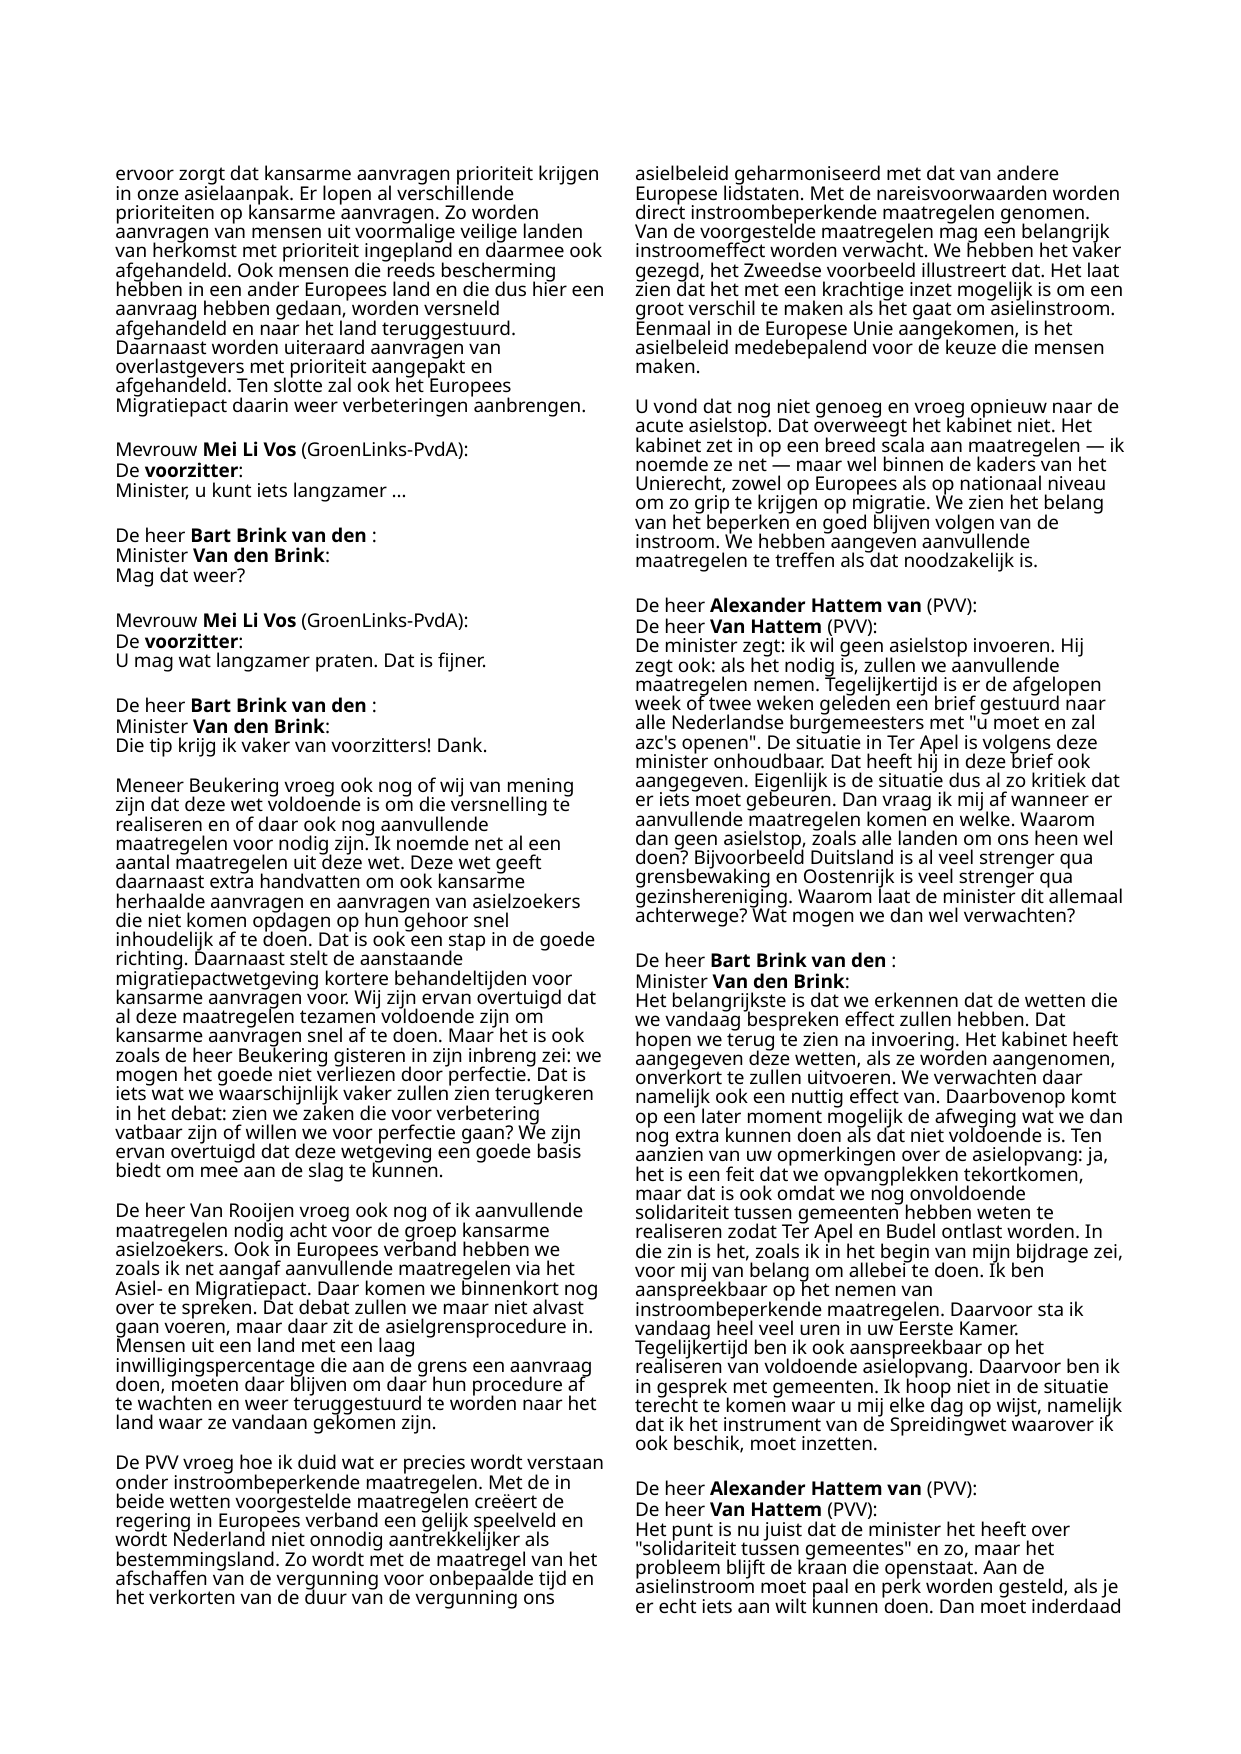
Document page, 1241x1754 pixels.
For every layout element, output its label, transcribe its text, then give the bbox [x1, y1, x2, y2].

text Minister Van den Brink: [115, 547, 605, 567]
text Minister Van den Brink: [635, 973, 1125, 992]
text De voorzitter: [115, 633, 605, 652]
text De heer Bart Brink van den : [635, 947, 1125, 973]
text Minister, u kunt iets langzamer … [115, 482, 605, 501]
text Het belangrijkste is dat we erkennen dat de wetten die we vandaag bespreken effect zullen hebben. Dat hopen we terug te zien na invoering. Het kabinet heeft aangegeven deze wetten, als ze worden aangenomen, onverkort te zullen uitvoeren. We verwachten daar namelijk ook een nuttig effect van. Daarbovenop komt op een later moment mogelijk de afweging wat we dan nog extra kunnen doen als dat niet voldoende is. Ten aanzien van uw opmerkingen over de asielopvang: ja, het is een feit dat we opvangplekken tekortkomen, maar dat is ook omdat we nog onvoldoende solidariteit tussen gemeenten hebben weten te realiseren zodat Ter Apel en Budel ontlast worden. In die zin is het, zoals ik in het begin van mijn bijdrage zei, voor mij van belang om allebei te doen. Ik ben aanspreekbaar op het nemen van instroombeperkende maatregelen. Daarvoor sta ik vandaag heel veel uren in uw Eerste Kamer. Tegelijkertijd ben ik ook aanspreekbaar op het realiseren van voldoende asielopvang. Daarvoor ben ik in gesprek met gemeenten. Ik hoop niet in de situatie terecht te komen waar u mij elke dag op wijst, namelijk dat ik het instrument van de Spreidingwet waarover ik ook beschik, moet inzetten. [635, 992, 1125, 1455]
text De heer Van Hattem (PVV): [635, 1501, 1125, 1521]
text De PVV vroeg hoe ik duid wat er precies wordt verstaan onder instroombeperkende maatregelen. Met de in beide wetten voorgestelde maatregelen creëert de regering in Europees verband een gelijk speelveld en wordt Nederland niet onnodig aantrekkelijker als bestemmingsland. Zo wordt met de maatregel van het afschaffen van de vergunning voor onbepaalde tijd en het verkorten van de duur van de vergunning ons [115, 1454, 605, 1608]
text U vond dat nog niet genoeg en vroeg opnieuw naar de acute asielstop. Dat overweegt het kabinet niet. Het kabinet zet in op een breed scala aan maatregelen — ik noemde ze net — maar wel binnen de kaders van het Unierecht, zowel op Europees als op nationaal niveau om zo grip te krijgen op migratie. We zien het belang van het beperken en goed blijven volgen van de instroom. We hebben aangeven aanvullende maatregelen te treffen als dat noodzakelijk is. [635, 398, 1125, 571]
text Die tip krijg ik vaker van voorzitters! Dank. [115, 737, 605, 756]
text Mag dat weer? [115, 567, 605, 586]
text Het punt is nu juist dat de minister het heeft over "solidariteit tussen gemeentes" en zo, maar het probleem blijft de kraan die openstaat. Aan de asielinstroom moet paal en perk worden gesteld, als je er echt iets aan wilt kunnen doen. Dan moet inderdaad [635, 1521, 1125, 1617]
text Meneer Beukering vroeg ook nog of wij van mening zijn dat deze wet voldoende is om die versnelling te realiseren en of daar ook nog aanvullende maatregelen voor nodig zijn. Ik noemde net al een aantal maatregelen uit deze wet. Deze wet geeft daarnaast extra handvatten om ook kansarme herhaalde aanvragen en aanvragen van asielzoekers die niet komen opdagen op hun gehoor snel inhoudelijk af te doen. Dat is ook een stap in de goede richting. Daarnaast stelt de aanstaande migratiepactwetgeving kortere behandeltijden voor kansarme aanvragen voor. Wij zijn ervan overtuigd dat al deze maatregelen tezamen voldoende zijn om kansarme aanvragen snel af te doen. Maar het is ook zoals de heer Beukering gisteren in zijn inbreng zei: we mogen het goede niet verliezen door perfectie. Dat is iets wat we waarschijnlijk vaker zullen zien terugkeren in het debat: zien we zaken die voor verbetering vatbaar zijn of willen we voor perfectie gaan? We zijn ervan overtuigd dat deze wetgeving een goede basis biedt om mee aan de slag te kunnen. [115, 777, 605, 1182]
text Minister Van den Brink: [115, 718, 605, 737]
text De heer Alexander Hattem van (PVV): [635, 592, 1125, 618]
text De heer Alexander Hattem van (PVV): [635, 1476, 1125, 1501]
text De heer Bart Brink van den : [115, 522, 605, 547]
text U mag wat langzamer praten. Dat is fijner. [115, 652, 605, 671]
text asielbeleid geharmoniseerd met dat van andere Europese lidstaten. Met de nareisvoorwaarden worden direct instroombeperkende maatregelen genomen. Van de voorgestelde maatregelen mag een belangrijk instroomeffect worden verwacht. We hebben het vaker gezegd, het Zweedse voorbeeld illustreert dat. Het laat zien dat het met een krachtige inzet mogelijk is om een groot verschil te maken als het gaat om asielinstroom. Eenmaal in de Europese Unie aangekomen, is het asielbeleid medebepalend voor de keuze die mensen maken. [635, 165, 1125, 377]
text Mevrouw Mei Li Vos (GroenLinks-PvdA): [115, 437, 605, 462]
text Mevrouw Mei Li Vos (GroenLinks-PvdA): [115, 607, 605, 633]
text De heer Van Rooijen vroeg ook nog of ik aanvullende maatregelen nodig acht voor de groep kansarme asielzoekers. Ook in Europees verband hebben we zoals ik net aangaf aanvullende maatregelen via het Asiel- en Migratiepact. Daar komen we binnenkort nog over te spreken. Dat debat zullen we maar niet alvast gaan voeren, maar daar zit de asielgrensprocedure in. Mensen uit een land met een laag inwilligingspercentage die aan de grens een aanvraag doen, moeten daar blijven om daar hun procedure af te wachten en weer teruggestuurd te worden naar het land waar ze vandaan gekomen zijn. [115, 1202, 605, 1434]
text De heer Van Hattem (PVV): [635, 618, 1125, 637]
text De voorzitter: [115, 462, 605, 482]
text De heer Bart Brink van den : [115, 692, 605, 718]
text ervoor zorgt dat kansarme aanvragen prioriteit krijgen in onze asielaanpak. Er lopen al verschillende prioriteiten op kansarme aanvragen. Zo worden aanvragen van mensen uit voormalige veilige landen van herkomst met prioriteit ingepland en daarmee ook afgehandeld. Ook mensen die reeds bescherming hebben in een ander Europees land en die dus hier een aanvraag hebben gedaan, worden versneld afgehandeld en naar het land teruggestuurd. Daarnaast worden uiteraard aanvragen van overlastgevers met prioriteit aangepakt en afgehandeld. Ten slotte zal ook het Europees Migratiepact daarin weer verbeteringen aanbrengen. [115, 165, 605, 416]
text De minister zegt: ik wil geen asielstop invoeren. Hij zegt ook: als het nodig is, zullen we aanvullende maatregelen nemen. Tegelijkertijd is er de afgelopen week of twee weken geleden een brief gestuurd naar alle Nederlandse burgemeesters met "u moet en zal azc's openen". De situatie in Ter Apel is volgens deze minister onhoudbaar. Dat heeft hij in deze brief ook aangegeven. Eigenlijk is de situatie dus al zo kritiek dat er iets moet gebeuren. Dan vraag ik mij af wanneer er aanvullende maatregelen komen en welke. Waarom dan geen asielstop, zoals alle landen om ons heen wel doen? Bijvoorbeeld Duitsland is al veel strenger qua grensbewaking en Oostenrijk is veel strenger qua gezinshereniging. Waarom laat de minister dit allemaal achterwege? Wat mogen we dan wel verwachten? [635, 637, 1125, 926]
